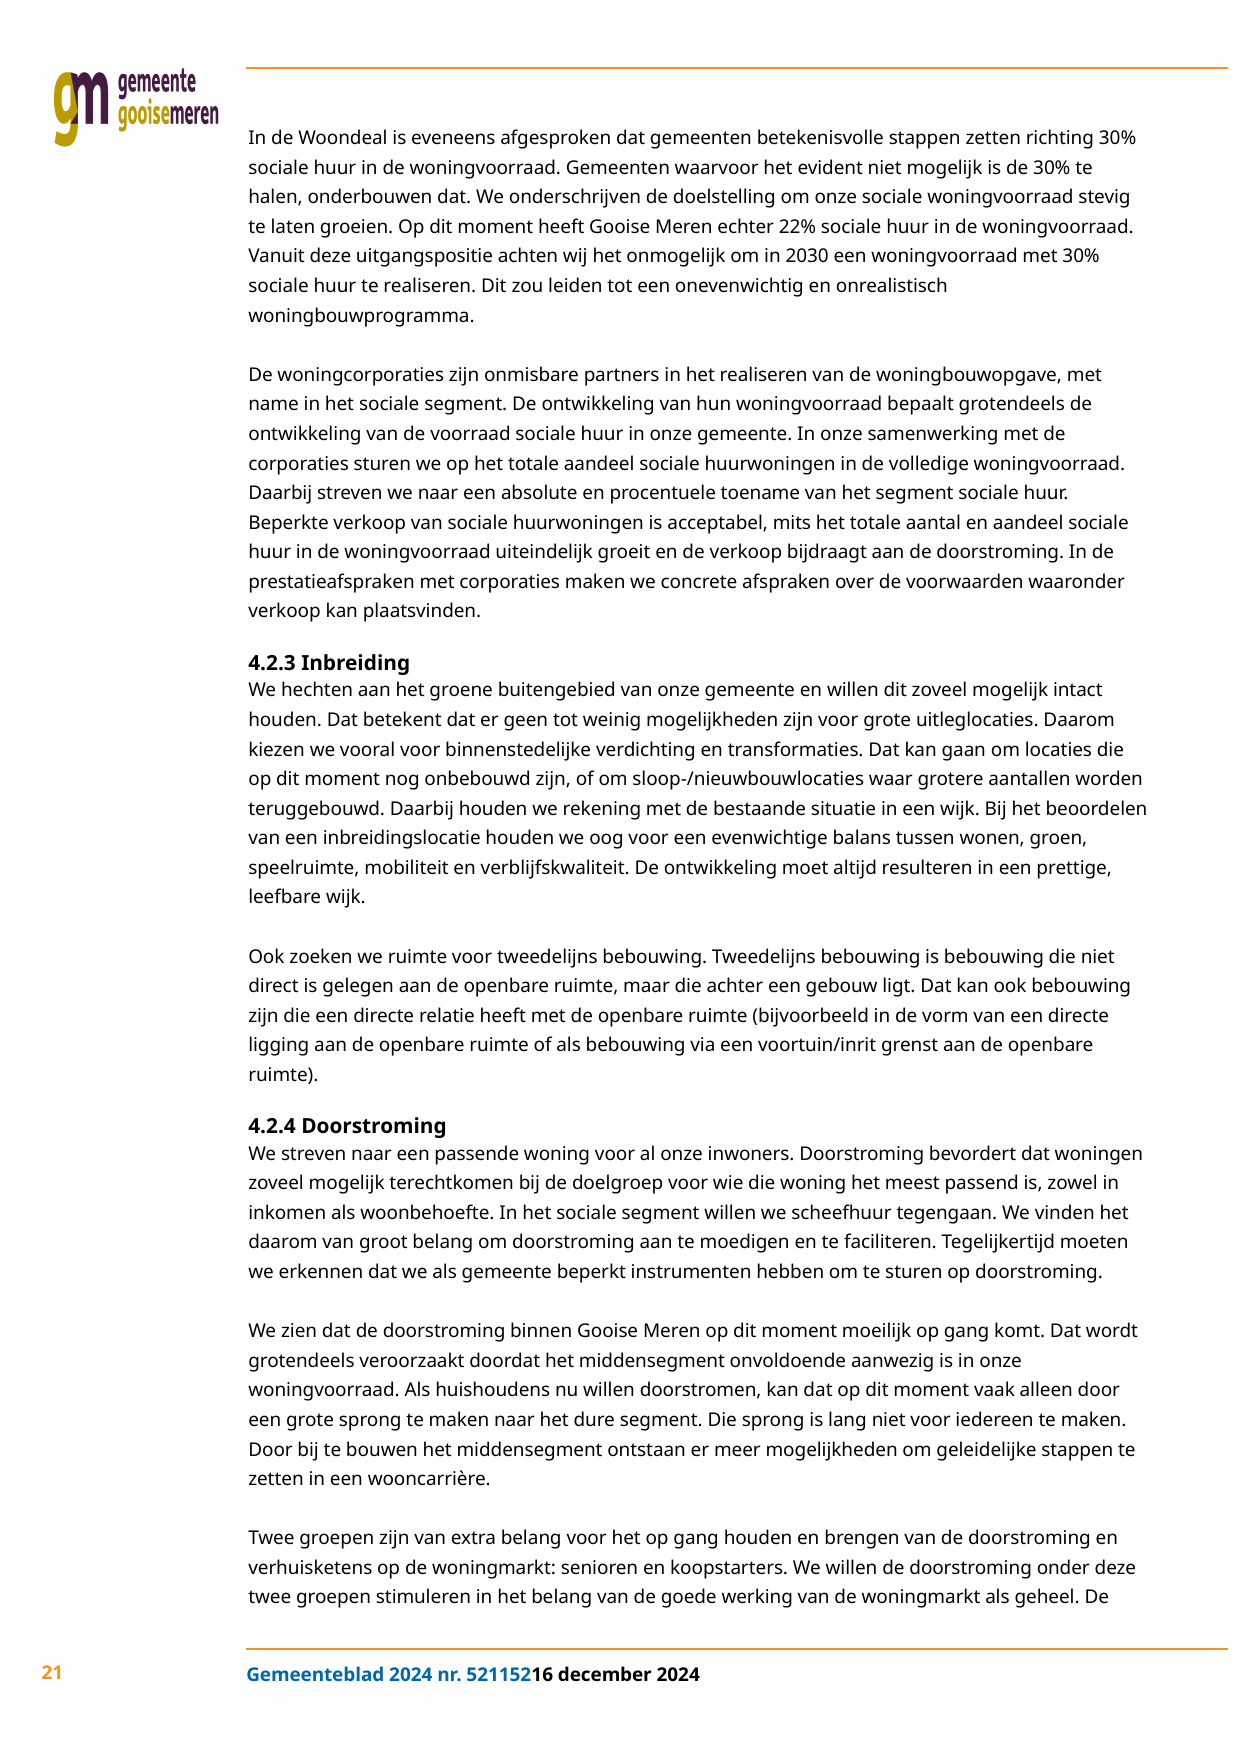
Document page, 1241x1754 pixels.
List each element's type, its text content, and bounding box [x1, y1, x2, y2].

text De woningcorporaties zijn onmisbare partners in het realiseren van de woningbouwopgave, met name in het sociale segment. De ontwikkeling van hun woningvoorraad bepaalt grotendeels de ontwikkeling van de voorraad sociale huur in onze gemeente. In onze samenwerking met de corporaties sturen we op het totale aandeel sociale huurwoningen in de volledige woningvoorraad. Daarbij streven we naar een absolute en procentuele toename van het segment sociale huur. Beperkte verkoop van sociale huurwoningen is acceptabel, mits het totale aantal en aandeel sociale huur in de woningvoorraad uiteindelijk groeit en de verkoop bijdraagt aan de doorstroming. In de prestatieafspraken met corporaties maken we concrete afspraken over de voorwaarden waaronder verkoop kan plaatsvinden. [248, 361, 1152, 623]
picture [41, 47, 231, 172]
text We streven naar een passende woning voor al onze inwoners. Doorstroming bevordert dat woningen zoveel mogelijk terechtkomen bij de doelgroep voor wie die woning het meest passend is, zowel in inkomen als woonbehoefte. In het sociale segment willen we scheefhuur tegengaan. We vinden het daarom van groot belang om doorstroming aan te moedigen en te faciliteren. Tegelijkertijd moeten we erkennen dat we als gemeente beperkt instrumenten hebben om te sturen op doorstroming. [248, 1140, 1152, 1284]
text We hechten aan het groene buitengebied van onze gemeente en willen dit zoveel mogelijk intact houden. Dat betekent dat er geen tot weinig mogelijkheden zijn voor grote uitleglocaties. Daarom kiezen we vooral voor binnenstedelijke verdichting en transformaties. Dat kan gaan om locaties die op dit moment nog onbebouwd zijn, of om sloop-/nieuwbouwlocaties waar grotere aantallen worden teruggebouwd. Daarbij houden we rekening met de bestaande situatie in een wijk. Bij het beoordelen van een inbreidingslocatie houden we oog voor een evenwichtige balans tussen wonen, groen, speelruimte, mobiliteit en verblijfskwaliteit. De ontwikkeling moet altijd resulteren in een prettige, leefbare wijk. [248, 677, 1152, 909]
text 4.2.4 Doorstroming [248, 1112, 1152, 1140]
text 4.2.3 Inbreiding [248, 648, 1152, 677]
text In de Woondeal is eveneens afgesproken dat gemeenten betekenisvolle stappen zetten richting 30% sociale huur in de woningvoorraad. Gemeenten waarvoor het evident niet mogelijk is de 30% te halen, onderbouwen dat. We onderschrijven de doelstelling om onze sociale woningvoorraad stevig te laten groeien. Op dit moment heeft Gooise Meren echter 22% sociale huur in de woningvoorraad. Vanuit deze uitgangspositie achten wij het onmogelijk om in 2030 een woningvoorraad met 30% sociale huur te realiseren. Dit zou leiden tot een onevenwichtig en onrealistisch woningbouwprogramma. [248, 124, 1152, 328]
text We zien dat de doorstroming binnen Gooise Meren op dit moment moeilijk op gang komt. Dat wordt grotendeels veroorzaakt doordat het middensegment onvoldoende aanwezig is in onze woningvoorraad. Als huishoudens nu willen doorstromen, kan dat op dit moment vaak alleen door een grote sprong te maken naar het dure segment. Die sprong is lang niet voor iedereen te maken. Door bij te bouwen het middensegment ontstaan er meer mogelijkheden om geleidelijke stappen te zetten in een wooncarrière. [248, 1317, 1152, 1491]
text Twee groepen zijn van extra belang voor het op gang houden en brengen van de doorstroming en verhuisketens op de woningmarkt: senioren en koopstarters. We willen de doorstroming onder deze twee groepen stimuleren in het belang van de goede werking van de woningmarkt als geheel. De [248, 1524, 1152, 1609]
text Ook zoeken we ruimte voor tweedelijns bebouwing. Tweedelijns bebouwing is bebouwing die niet direct is gelegen aan de openbare ruimte, maar die achter een gebouw ligt. Dat kan ook bebouwing zijn die een directe relatie heeft met de openbare ruimte (bijvoorbeeld in de vorm van een directe ligging aan de openbare ruimte of als bebouwing via een voortuin/inrit grenst aan de openbare ruimte). [248, 943, 1152, 1087]
